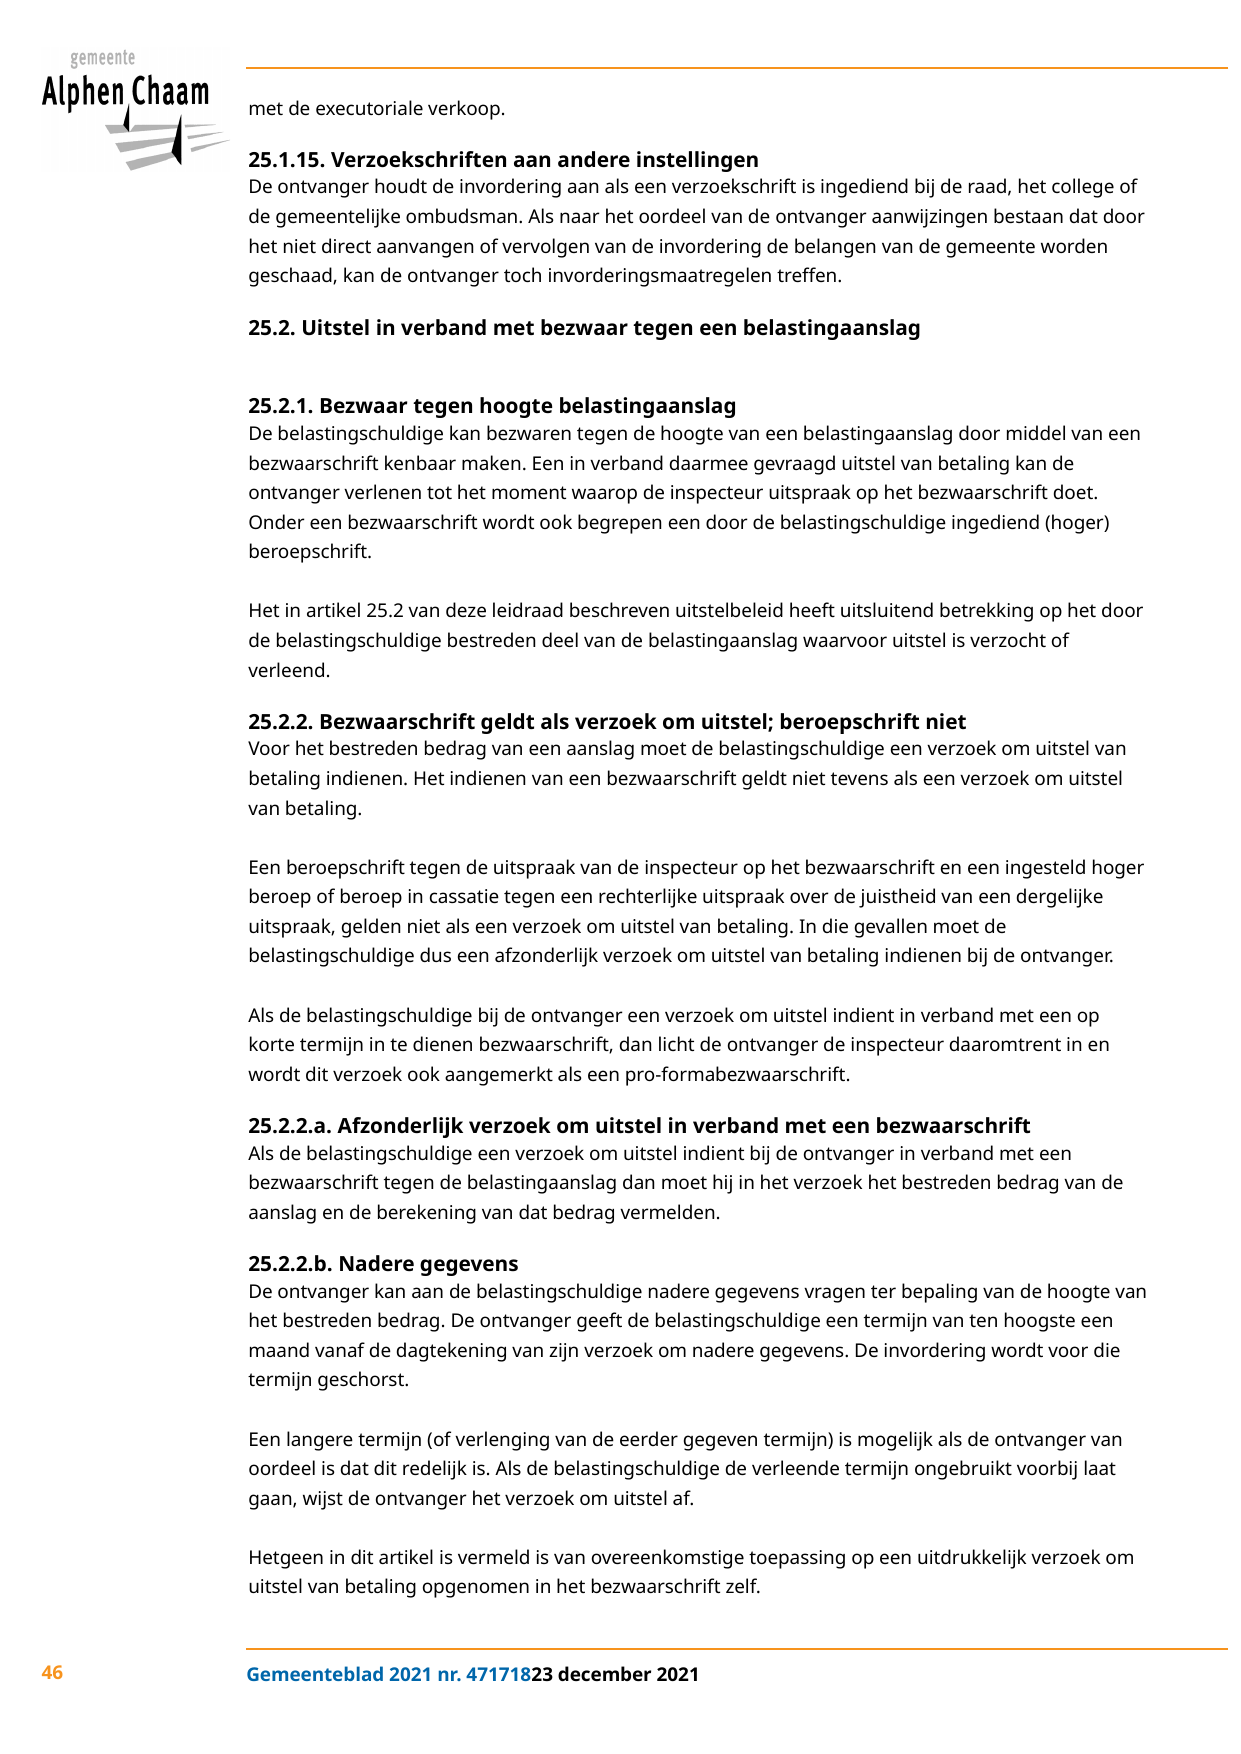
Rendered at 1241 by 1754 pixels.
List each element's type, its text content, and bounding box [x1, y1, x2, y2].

text Een langere termijn (of verlenging van de eerder gegeven termijn) is mogelijk als de ontvanger van oordeel is dat dit redelijk is. Als de belastingschuldige de verleende termijn ongebruikt voorbij laat gaan, wijst de ontvanger het verzoek om uitstel af. [248, 1426, 1152, 1511]
text 25.2.2. Bezwaarschrift geldt als verzoek om uitstel; beroepschrift niet [248, 707, 1152, 736]
text De ontvanger houdt de invordering aan als een verzoekschrift is ingediend bij de raad, het college of de gemeentelijke ombudsman. Als naar het oordeel van de ontvanger aanwijzingen bestaan dat door het niet direct aanvangen of vervolgen van de invordering de belangen van de gemeente worden geschaad, kan de ontvanger toch invorderingsmaatregelen treffen. [248, 174, 1152, 288]
text 25.2.2.b. Nadere gegevens [248, 1249, 1152, 1278]
text 25.2.1. Bezwaar tegen hoogte belastingaanslag [248, 392, 1152, 420]
text De belastingschuldige kan bezwaren tegen de hoogte van een belastingaanslag door middel van een bezwaarschrift kenbaar maken. Een in verband daarmee gevraagd uitstel van betaling kan de ontvanger verlenen tot het moment waarop de inspecteur uitspraak op het bezwaarschrift doet. Onder een bezwaarschrift wordt ook begrepen een door de belastingschuldige ingediend (hoger) beroepschrift. [248, 420, 1152, 564]
text Een beroepschrift tegen de uitspraak van de inspecteur op het bezwaarschrift en een ingesteld hoger beroep of beroep in cassatie tegen een rechterlijke uitspraak over de juistheid van een dergelijke uitspraak, gelden niet als een verzoek om uitstel van betaling. In die gevallen moet de belastingschuldige dus een afzonderlijk verzoek om uitstel van betaling indienen bij de ontvanger. [248, 854, 1152, 968]
text met de executoriale verkoop. [248, 95, 1152, 121]
text 25.2. Uitstel in verband met bezwaar tegen een belastingaanslag [248, 313, 1152, 341]
text 25.2.2.a. Afzonderlijk verzoek om uitstel in verband met een bezwaarschrift [248, 1111, 1152, 1140]
text Hetgeen in dit artikel is vermeld is van overeenkomstige toepassing op een uitdrukkelijk verzoek om uitstel van betaling opgenomen in het bezwaarschrift zelf. [248, 1544, 1152, 1599]
text Voor het bestreden bedrag van een aanslag moet de belastingschuldige een verzoek om uitstel van betaling indienen. Het indienen van een bezwaarschrift geldt niet tevens als een verzoek om uitstel van betaling. [248, 736, 1152, 821]
picture [41, 47, 231, 172]
text 25.1.15. Verzoekschriften aan andere instellingen [248, 145, 1152, 174]
text Als de belastingschuldige een verzoek om uitstel indient bij de ontvanger in verband met een bezwaarschrift tegen de belastingaanslag dan moet hij in het verzoek het bestreden bedrag van de aanslag en de berekening van dat bedrag vermelden. [248, 1140, 1152, 1225]
text Als de belastingschuldige bij de ontvanger een verzoek om uitstel indient in verband met een op korte termijn in te dienen bezwaarschrift, dan licht de ontvanger de inspecteur daaromtrent in en wordt dit verzoek ook aangemerkt als een pro-formabezwaarschrift. [248, 1002, 1152, 1087]
text De ontvanger kan aan de belastingschuldige nadere gegevens vragen ter bepaling van de hoogte van het bestreden bedrag. De ontvanger geeft de belastingschuldige een termijn van ten hoogste een maand vanaf de dagtekening van zijn verzoek om nadere gegevens. De invordering wordt voor die termijn geschorst. [248, 1278, 1152, 1392]
text Het in artikel 25.2 van deze leidraad beschreven uitstelbeleid heeft uitsluitend betrekking op het door de belastingschuldige bestreden deel van de belastingaanslag waarvoor uitstel is verzocht of verleend. [248, 598, 1152, 682]
